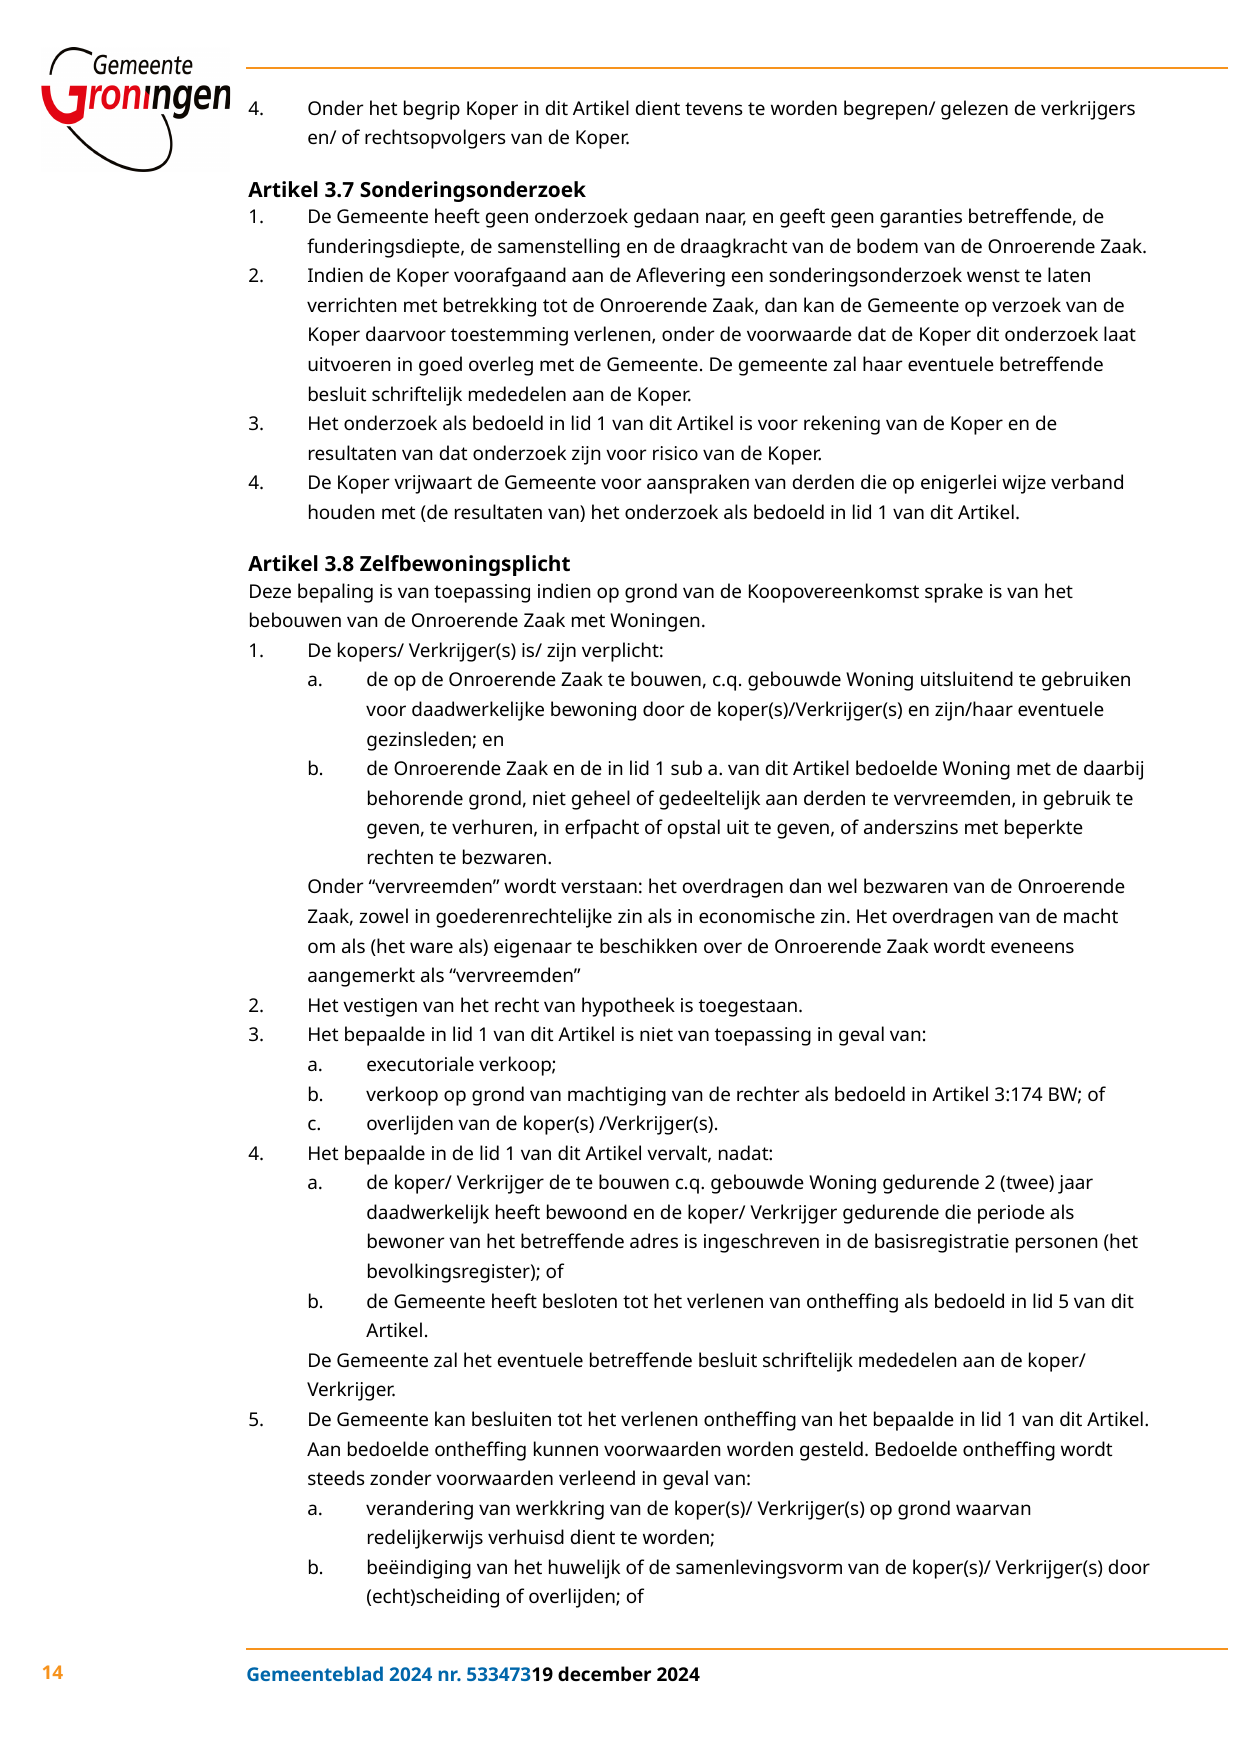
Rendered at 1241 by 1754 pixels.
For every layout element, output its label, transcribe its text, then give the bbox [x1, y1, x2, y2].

list verkoop op grond van machtiging van de rechter als bedoeld in Artikel 3:174 BW; of [307, 1081, 1152, 1107]
list Het bepaalde in de lid 1 van dit Artikel vervalt, nadat: [248, 1140, 1152, 1166]
list Onder “vervreemden” wordt verstaan: het overdragen dan wel bezwaren van de Onroerende Zaak, zowel in goederenrechtelijke zin als in economische zin. Het overdragen van de macht om als (het ware als) eigenaar te beschikken over de Onroerende Zaak wordt eveneens aangemerkt als “vervreemden” [248, 874, 1152, 988]
list Het vestigen van het recht van hypotheek is toegestaan. [248, 992, 1152, 1018]
list verandering van werkkring van de koper(s)/ Verkrijger(s) op grond waarvan redelijkerwijs verhuisd dient te worden; [307, 1495, 1152, 1550]
list Het bepaalde in lid 1 van dit Artikel is niet van toepassing in geval van: [248, 1022, 1152, 1047]
list De Gemeente heeft geen onderzoek gedaan naar, en geeft geen garanties betreffende, de funderingsdiepte, de samenstelling en de draagkracht van de bodem van de Onroerende Zaak. [248, 203, 1152, 258]
text Artikel 3.7 Sonderingsonderzoek [248, 175, 1152, 203]
list De Koper vrijwaart de Gemeente voor aanspraken van derden die op enigerlei wijze verband houden met (de resultaten van) het onderzoek als bedoeld in lid 1 van dit Artikel. [248, 469, 1152, 525]
list overlijden van de koper(s) /Verkrijger(s). [307, 1110, 1152, 1136]
list Het onderzoek als bedoeld in lid 1 van dit Artikel is voor rekening van de Koper en de resultaten van dat onderzoek zijn voor risico van de Koper. [248, 410, 1152, 466]
list De kopers/ Verkrijger(s) is/ zijn verplicht: [248, 637, 1152, 663]
list De Gemeente kan besluiten tot het verlenen ontheffing van het bepaalde in lid 1 van dit Artikel. Aan bedoelde ontheffing kunnen voorwaarden worden gesteld. Bedoelde ontheffing wordt steeds zonder voorwaarden verleend in geval van: [248, 1406, 1152, 1491]
list de koper/ Verkrijger de te bouwen c.q. gebouwde Woning gedurende 2 (twee) jaar daadwerkelijk heeft bewoond en de koper/ Verkrijger gedurende die periode als bewoner van het betreffende adres is ingeschreven in de basisregistratie personen (het bevolkingsregister); of [307, 1169, 1152, 1284]
list de Gemeente heeft besloten tot het verlenen van ontheffing als bedoeld in lid 5 van dit Artikel. [307, 1288, 1152, 1343]
list Onder het begrip Koper in dit Artikel dient tevens te worden begrepen/ gelezen de verkrijgers en/ of rechtsopvolgers van de Koper. [248, 95, 1152, 150]
picture [41, 47, 231, 172]
text Deze bepaling is van toepassing indien op grond van de Koopovereenkomst sprake is van het bebouwen van de Onroerende Zaak met Woningen. [248, 578, 1152, 633]
list De Gemeente zal het eventuele betreffende besluit schriftelijk mededelen aan de koper/ Verkrijger. [248, 1347, 1152, 1402]
list executoriale verkoop; [307, 1051, 1152, 1077]
list beëindiging van het huwelijk of de samenlevingsvorm van de koper(s)/ Verkrijger(s) door (echt)scheiding of overlijden; of [307, 1554, 1152, 1609]
list de Onroerende Zaak en de in lid 1 sub a. van dit Artikel bedoelde Woning met de daarbij behorende grond, niet geheel of gedeeltelijk aan derden te vervreemden, in gebruik te geven, te verhuren, in erfpacht of opstal uit te geven, of anderszins met beperkte rechten te bezwaren. [307, 755, 1152, 870]
text Artikel 3.8 Zelfbewoningsplicht [248, 549, 1152, 578]
list Indien de Koper voorafgaand aan de Aflevering een sonderingsonderzoek wenst te laten verrichten met betrekking tot de Onroerende Zaak, dan kan de Gemeente op verzoek van de Koper daarvoor toestemming verlenen, onder de voorwaarde dat de Koper dit onderzoek laat uitvoeren in goed overleg met de Gemeente. De gemeente zal haar eventuele betreffende besluit schriftelijk mededelen aan de Koper. [248, 262, 1152, 406]
list de op de Onroerende Zaak te bouwen, c.q. gebouwde Woning uitsluitend te gebruiken voor daadwerkelijke bewoning door de koper(s)/Verkrijger(s) en zijn/haar eventuele gezinsleden; en [307, 667, 1152, 752]
